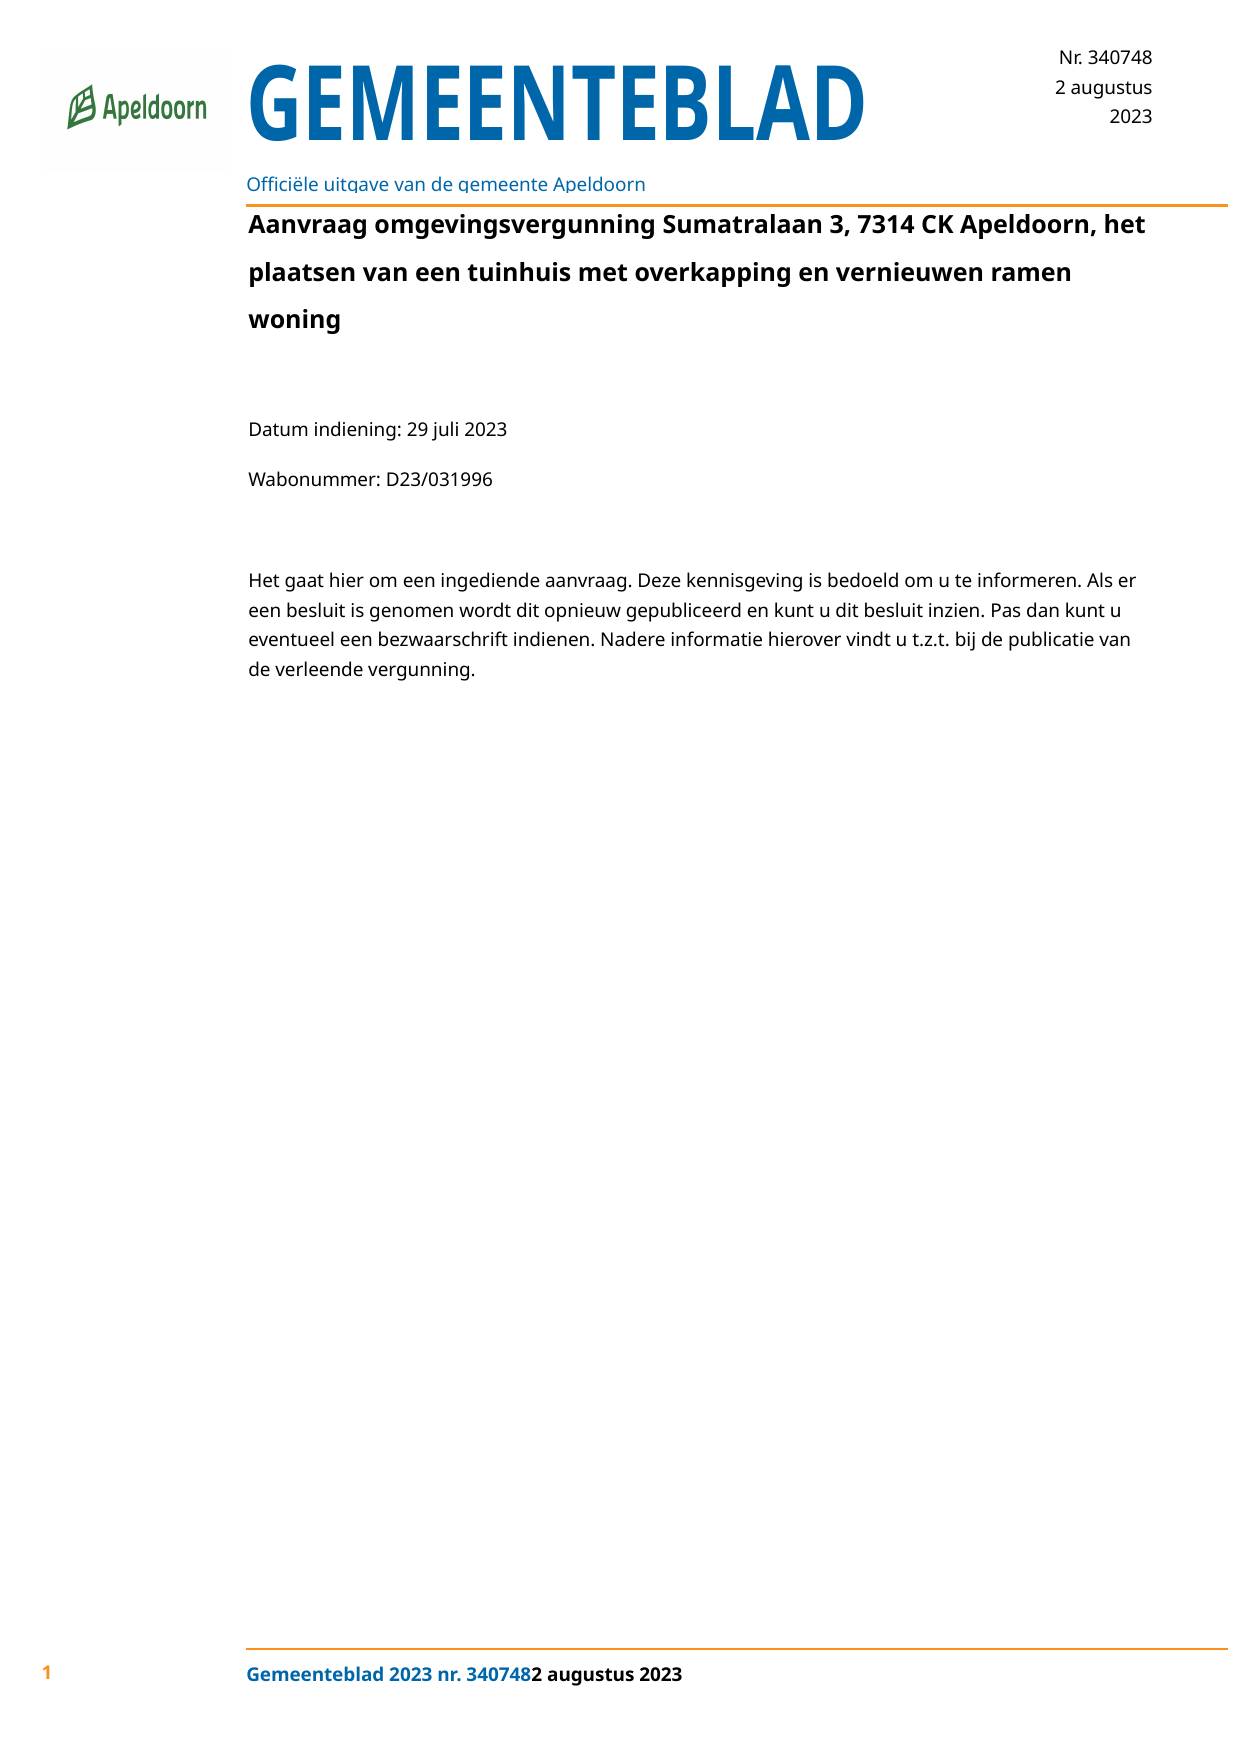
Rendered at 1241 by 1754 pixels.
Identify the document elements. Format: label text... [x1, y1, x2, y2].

text Wabonummer: D23/031996 [248, 466, 1152, 492]
text Datum indiening: 29 juli 2023 [248, 416, 1152, 442]
picture [41, 47, 231, 172]
text Aanvraag omgevingsvergunning Sumatralaan 3, 7314 CK Apeldoorn, het plaatsen van een tuinhuis met overkapping en vernieuwen ramen woning [248, 207, 1152, 336]
text Het gaat hier om een ingediende aanvraag. Deze kennisgeving is bedoeld om u te informeren. Als er een besluit is genomen wordt dit opnieuw gepubliceerd en kunt u dit besluit inzien. Pas dan kunt u eventueel een bezwaarschrift indienen. Nadere informatie hierover vindt u t.z.t. bij de publicatie van de verleende vergunning. [248, 567, 1152, 682]
